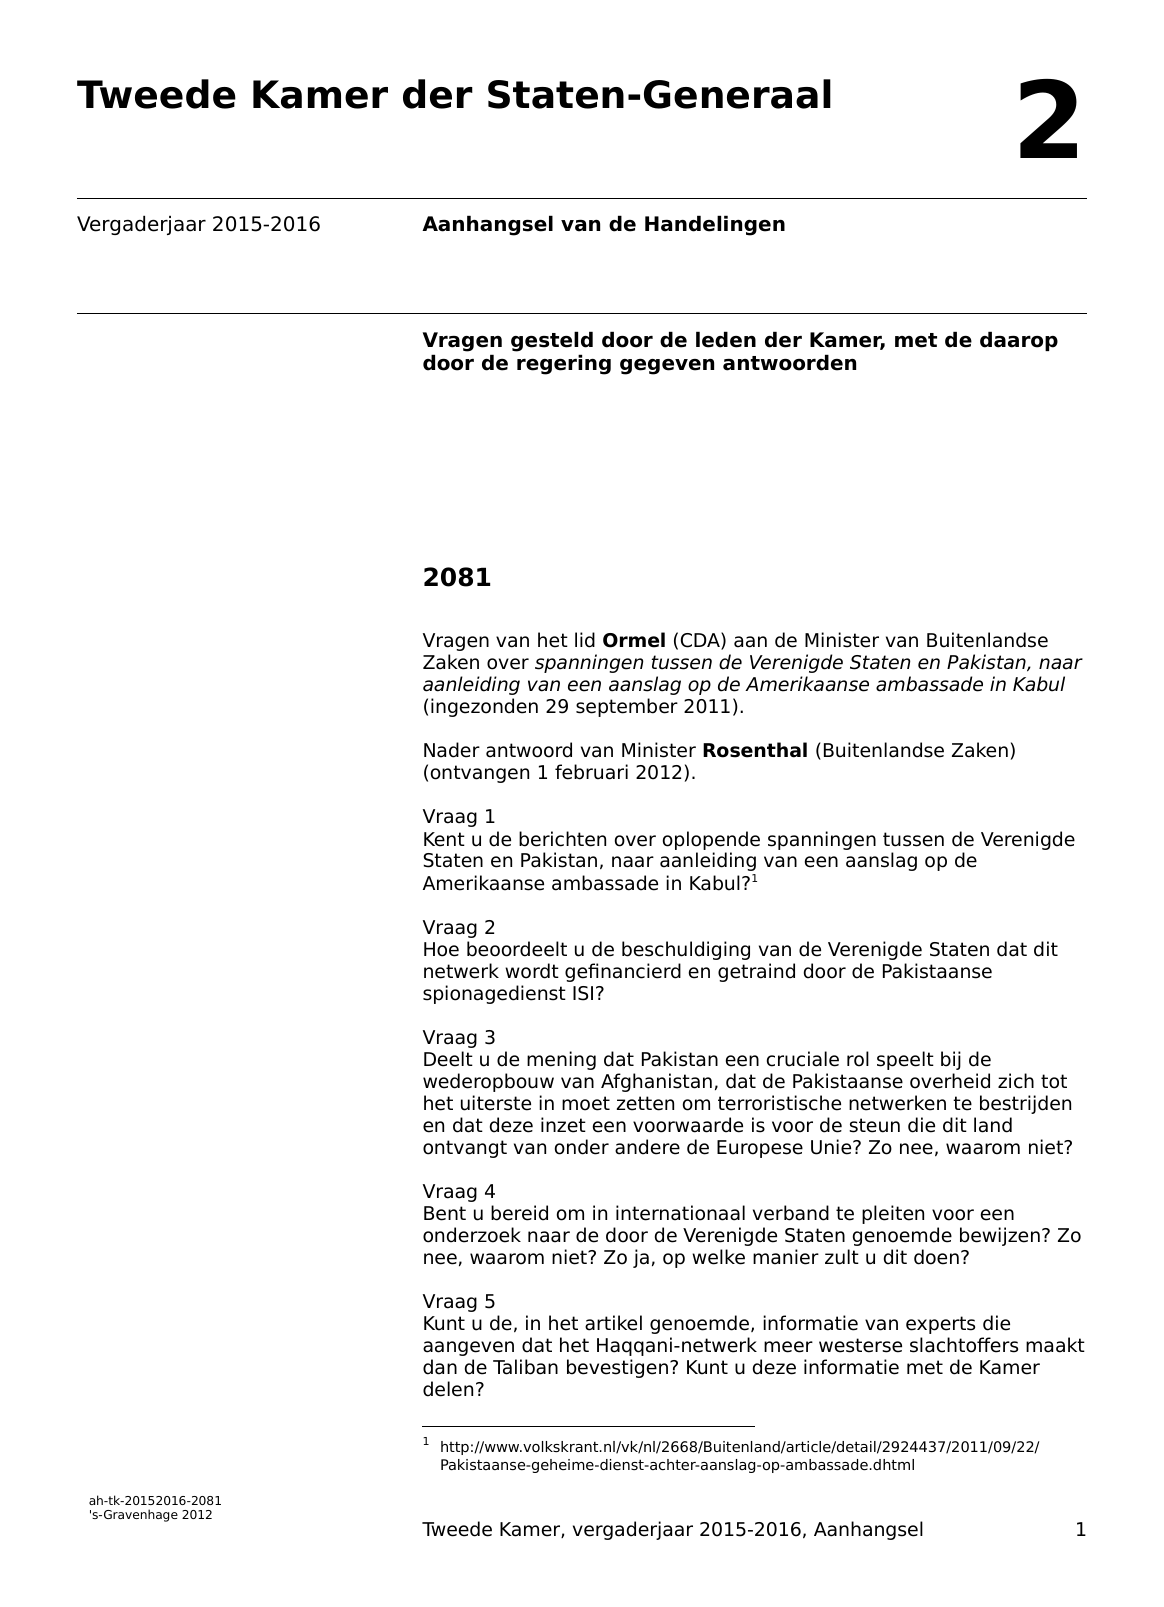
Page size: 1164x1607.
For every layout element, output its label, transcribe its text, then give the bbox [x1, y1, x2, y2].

text Vraag 2 [422, 917, 1087, 938]
text Vraag 4 [422, 1181, 1087, 1203]
text Deelt u de mening dat Pakistan een cruciale rol speelt bij de wederopbouw van Afghanistan, dat de Pakistaanse overheid zich tot het uiterste in moet zetten om terroristische netwerken te bestrijden en dat deze inzet een voorwaarde is voor de steun die dit land ontvangt van onder andere de Europese Unie? Zo nee, waarom niet? [422, 1049, 1087, 1158]
table_header 2 [886, 59, 1087, 198]
text Vragen van het lid Ormel (CDA) aan de Minister van Buitenlandse Zaken over spanningen tussen de Verenigde Staten en Pakistan, naar aanleiding van een aanslag op de Amerikaanse ambassade in Kabul (ingezonden 29 september 2011). [422, 630, 1087, 718]
table_cell Vragen gesteld door de leden der Kamer, met de daarop door de regering gegeven antwoorden [422, 314, 1087, 375]
text http://www.volkskrant.nl/vk/nl/2668/Buitenland/article/detail/2924437/2011/09/22/Pakistaanse-geheime-dienst-achter-aanslag-op-ambassade.dhtml [422, 1435, 1087, 1474]
table_header Tweede Kamer der Staten-Generaal [77, 59, 886, 198]
text Vraag 5 [422, 1291, 1087, 1313]
table_cell [77, 314, 422, 375]
text Kunt u de, in het artikel genoemde, informatie van experts die aangeven dat het Haqqani-netwerk meer westerse slachtoffers maakt dan de Taliban bevestigen? Kunt u deze informatie met de Kamer delen? [422, 1313, 1087, 1401]
text Bent u bereid om in internationaal verband te pleiten voor een onderzoek naar de door de Verenigde Staten genoemde bewijzen? Zo nee, waarom niet? Zo ja, op welke manier zult u dit doen? [422, 1203, 1087, 1269]
text 's-Gravenhage 2012 [88, 1508, 323, 1522]
table_cell Vergaderjaar 2015-2016 [77, 199, 422, 313]
text ah-tk-20152016-2081 [88, 1494, 323, 1508]
text Kent u de berichten over oplopende spanningen tussen de Verenigde Staten en Pakistan, naar aanleiding van een aanslag op de Amerikaanse ambassade in Kabul? [422, 828, 1087, 894]
table_cell Aanhangsel van de Handelingen [422, 199, 1087, 313]
text Hoe beoordeelt u de beschuldiging van de Verenigde Staten dat dit netwerk wordt gefinancierd en getraind door de Pakistaanse spionagedienst ISI? [422, 938, 1087, 1004]
text Vraag 3 [422, 1027, 1087, 1049]
text Vraag 1 [422, 806, 1087, 828]
text 2081 [422, 563, 1087, 592]
text Nader antwoord van Minister Rosenthal (Buitenlandse Zaken) (ontvangen 1 februari 2012). [422, 740, 1087, 784]
